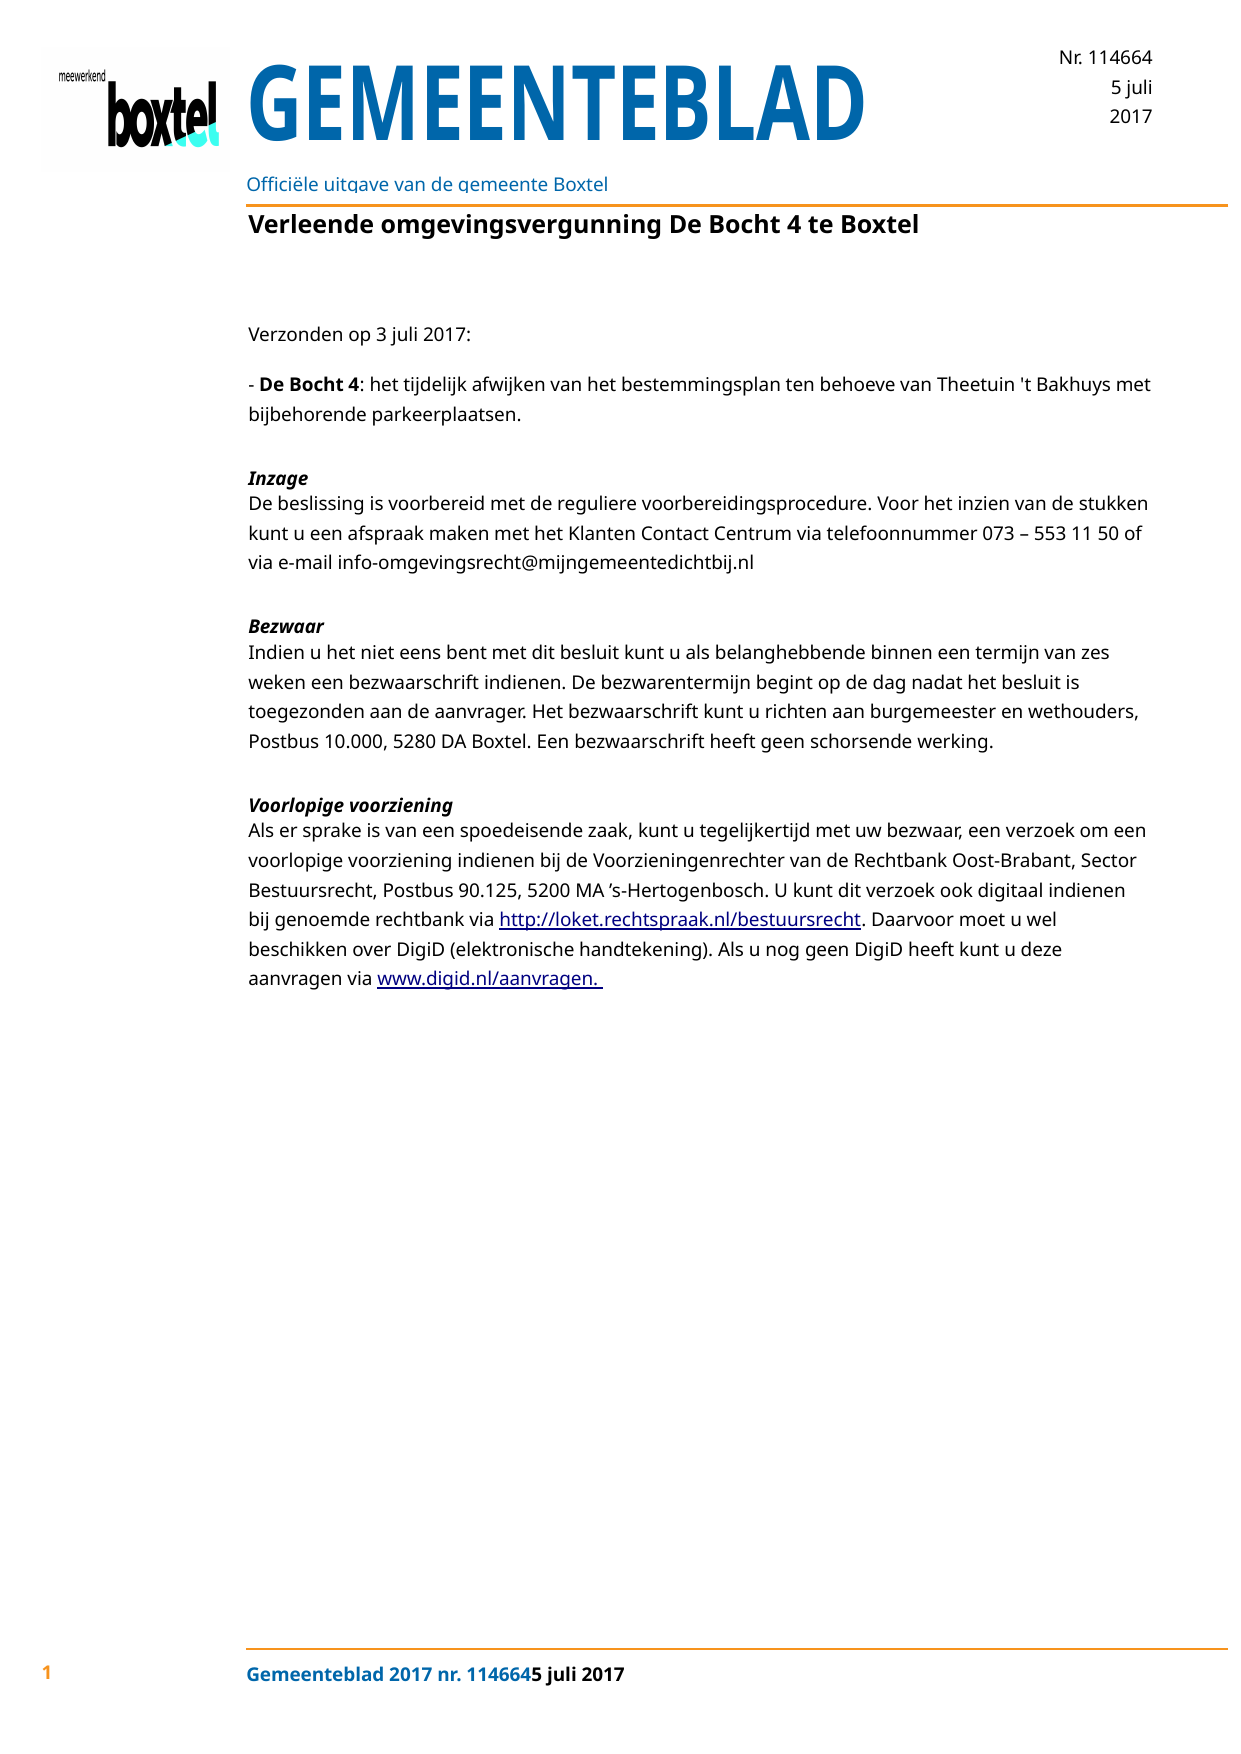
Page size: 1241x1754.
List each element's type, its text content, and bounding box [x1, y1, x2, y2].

text Verleende omgevingsvergunning De Bocht 4 te Boxtel [248, 207, 1152, 241]
text Als er sprake is van een spoedeisende zaak, kunt u tegelijkertijd met uw bezwaar, een verzoek om een voorlopige voorziening indienen bij de Voorzieningenrechter van de Rechtbank Oost-Brabant, Sector Bestuursrecht, Postbus 90.125, 5200 MA ’s-Hertogenbosch. U kunt dit verzoek ook digitaal indienen bij genoemde rechtbank via http://loket.rechtspraak.nl/bestuursrecht. Daarvoor moet u wel beschikken over DigiD (elektronische handtekening). Als u nog geen DigiD heeft kunt u deze aanvragen via www.digid.nl/aanvragen. [248, 818, 1152, 991]
text De beslissing is voorbereid met de reguliere voorbereidingsprocedure. Voor het inzien van de stukken kunt u een afspraak maken met het Klanten Contact Centrum via telefoonnummer 073 – 553 11 50 of via e-mail info-omgevingsrecht@mijngemeentedichtbij.nl [248, 490, 1152, 575]
text Voorlopige voorziening [248, 792, 1152, 818]
text Indien u het niet eens bent met dit besluit kunt u als belanghebbende binnen een termijn van zes weken een bezwaarschrift indienen. De bezwarentermijn begint op de dag nadat het besluit is toegezonden aan de aanvrager. Het bezwaarschrift kunt u richten aan burgemeester en wethouders, Postbus 10.000, 5280 DA Boxtel. Een bezwaarschrift heeft geen schorsende werking. [248, 639, 1152, 754]
text Verzonden op 3 juli 2017: [248, 321, 1152, 346]
text Inzage [248, 465, 1152, 490]
picture [41, 47, 231, 172]
text - De Bocht 4: het tijdelijk afwijken van het bestemmingsplan ten behoeve van Theetuin 't Bakhuys met bijbehorende parkeerplaatsen. [248, 371, 1152, 426]
text Bezwaar [248, 613, 1152, 639]
